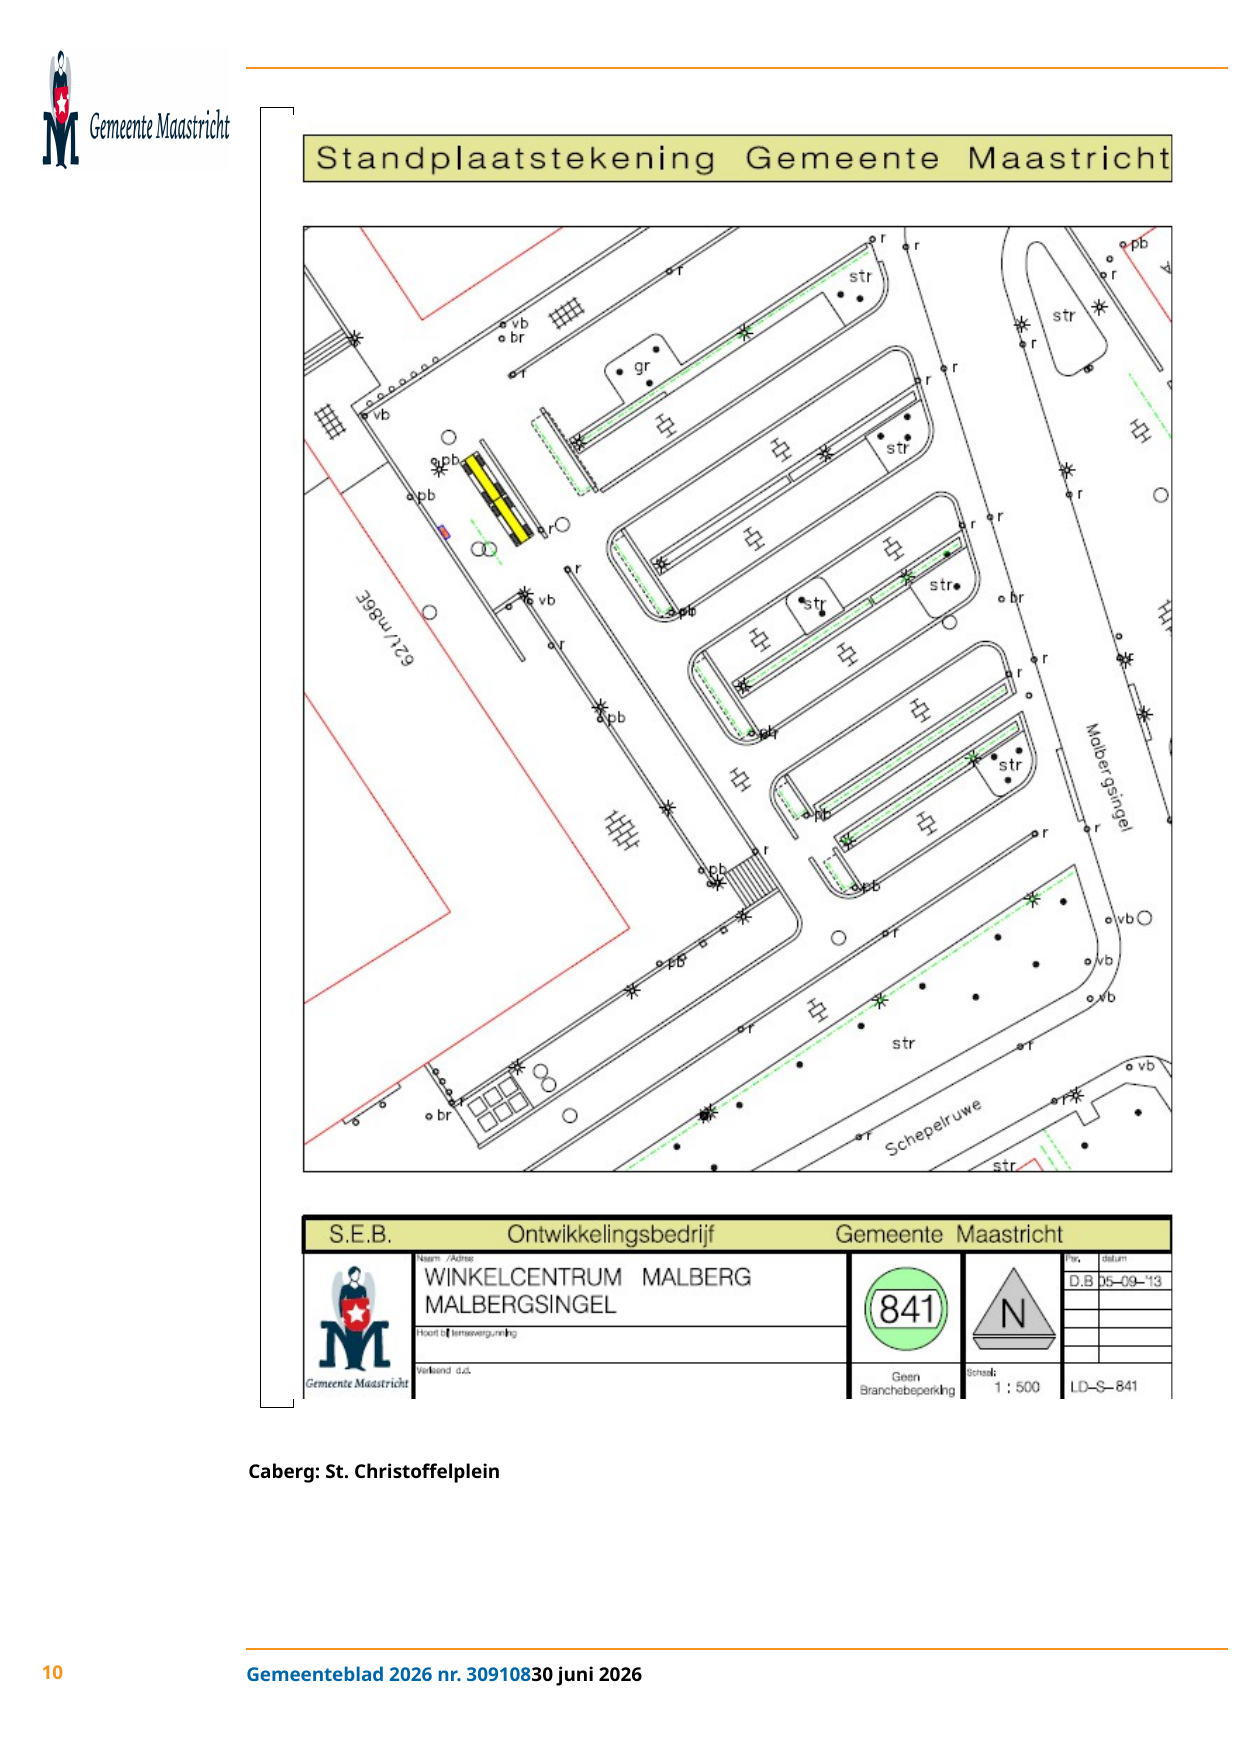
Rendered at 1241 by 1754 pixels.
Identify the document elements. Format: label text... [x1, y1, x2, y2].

text Caberg: St. Christoffelplein [248, 1458, 1152, 1484]
picture [268, 115, 1173, 1399]
picture [41, 47, 231, 172]
